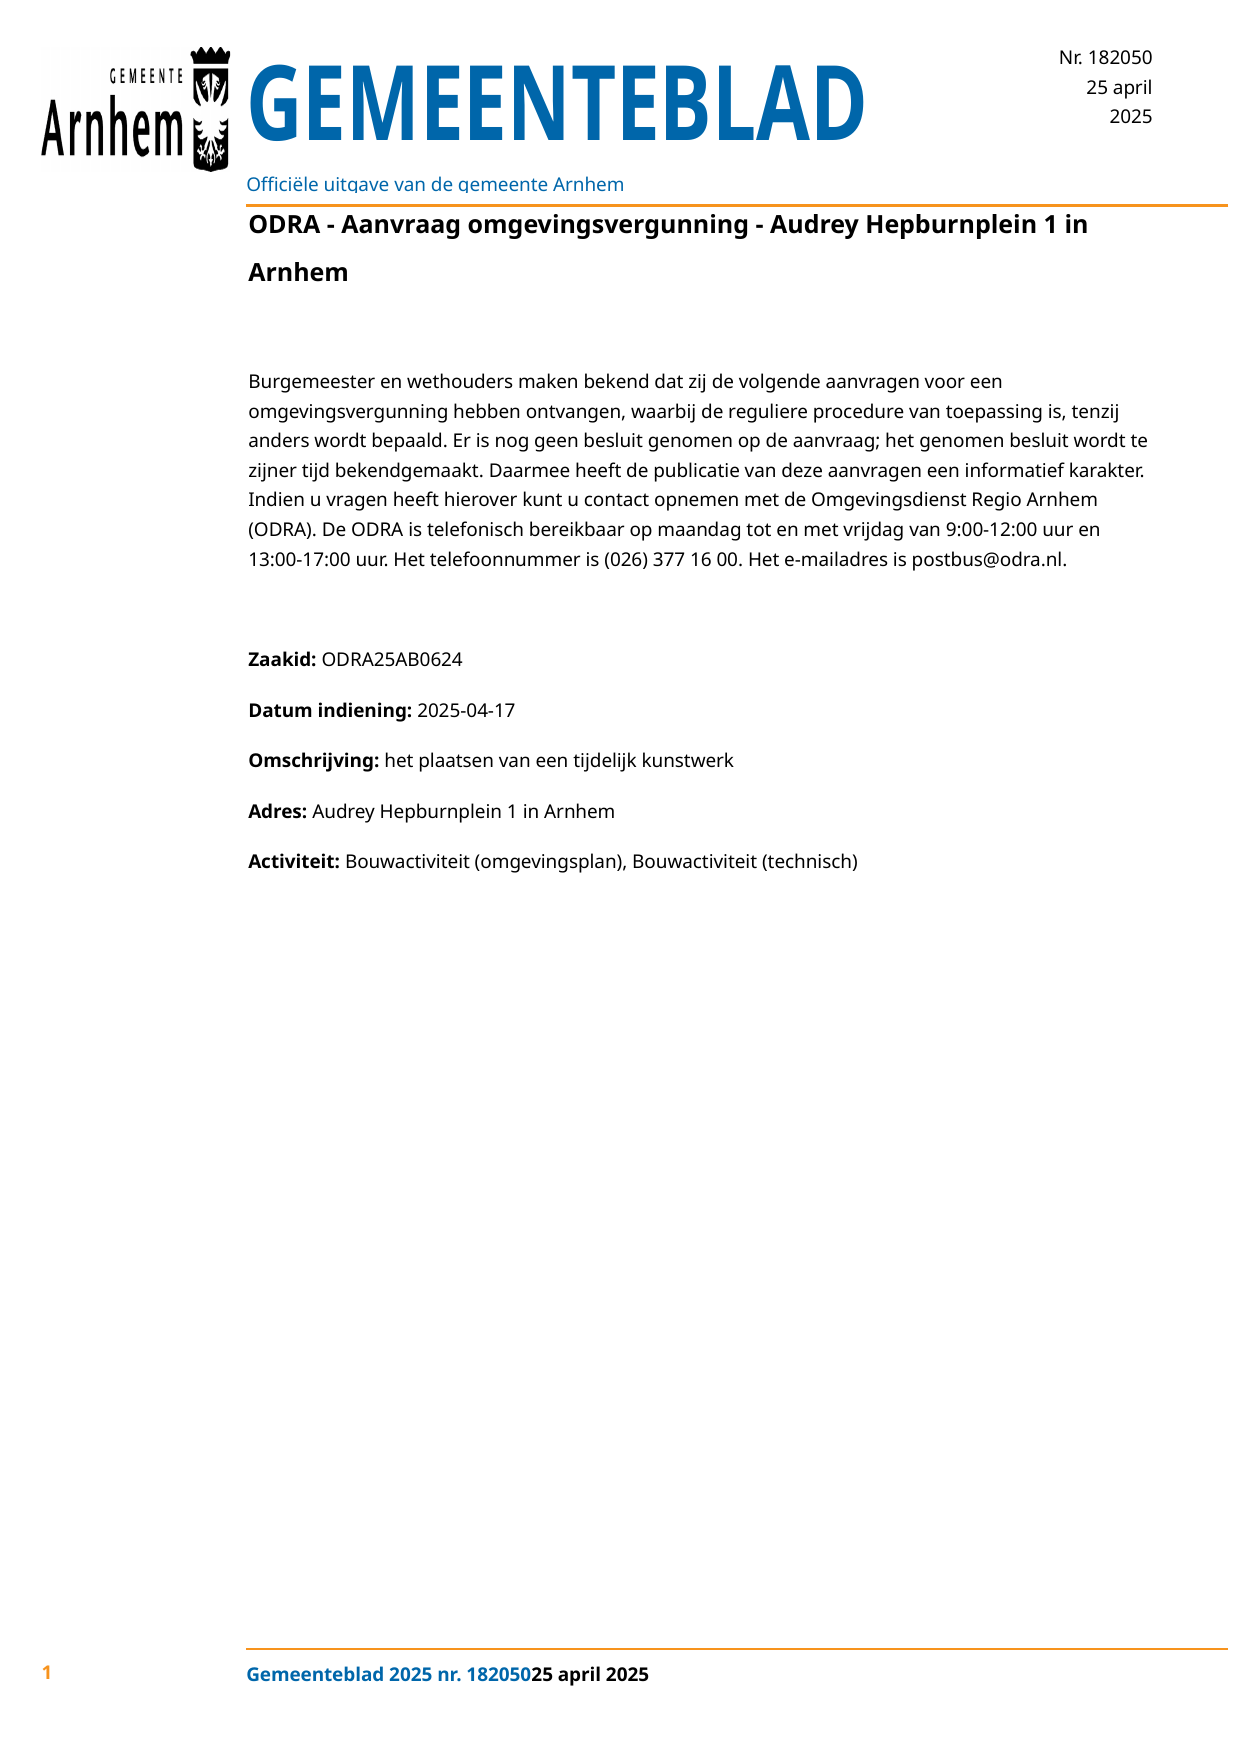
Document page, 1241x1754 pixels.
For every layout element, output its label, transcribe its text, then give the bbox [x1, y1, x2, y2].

text ODRA - Aanvraag omgevingsvergunning - Audrey Hepburnplein 1 in Arnhem [248, 207, 1152, 288]
text Datum indiening: 2025-04-17 [248, 697, 1152, 723]
text Activiteit: Bouwactiviteit (omgevingsplan), Bouwactiviteit (technisch) [248, 848, 1152, 874]
text Omschrijving: het plaatsen van een tijdelijk kunstwerk [248, 747, 1152, 773]
text Zaakid: ODRA25AB0624 [248, 647, 1152, 672]
picture [41, 47, 231, 172]
text Burgemeester en wethouders maken bekend dat zij de volgende aanvragen voor een omgevingsvergunning hebben ontvangen, waarbij de reguliere procedure van toepassing is, tenzij anders wordt bepaald. Er is nog geen besluit genomen op de aanvraag; het genomen besluit wordt te zijner tijd bekendgemaakt. Daarmee heeft de publicatie van deze aanvragen een informatief karakter. Indien u vragen heeft hierover kunt u contact opnemen met de Omgevingsdienst Regio Arnhem (ODRA). De ODRA is telefonisch bereikbaar op maandag tot en met vrijdag van 9:00-12:00 uur en 13:00-17:00 uur. Het telefoonnummer is (026) 377 16 00. Het e-mailadres is postbus@odra.nl. [248, 368, 1152, 572]
text Adres: Audrey Hepburnplein 1 in Arnhem [248, 798, 1152, 824]
